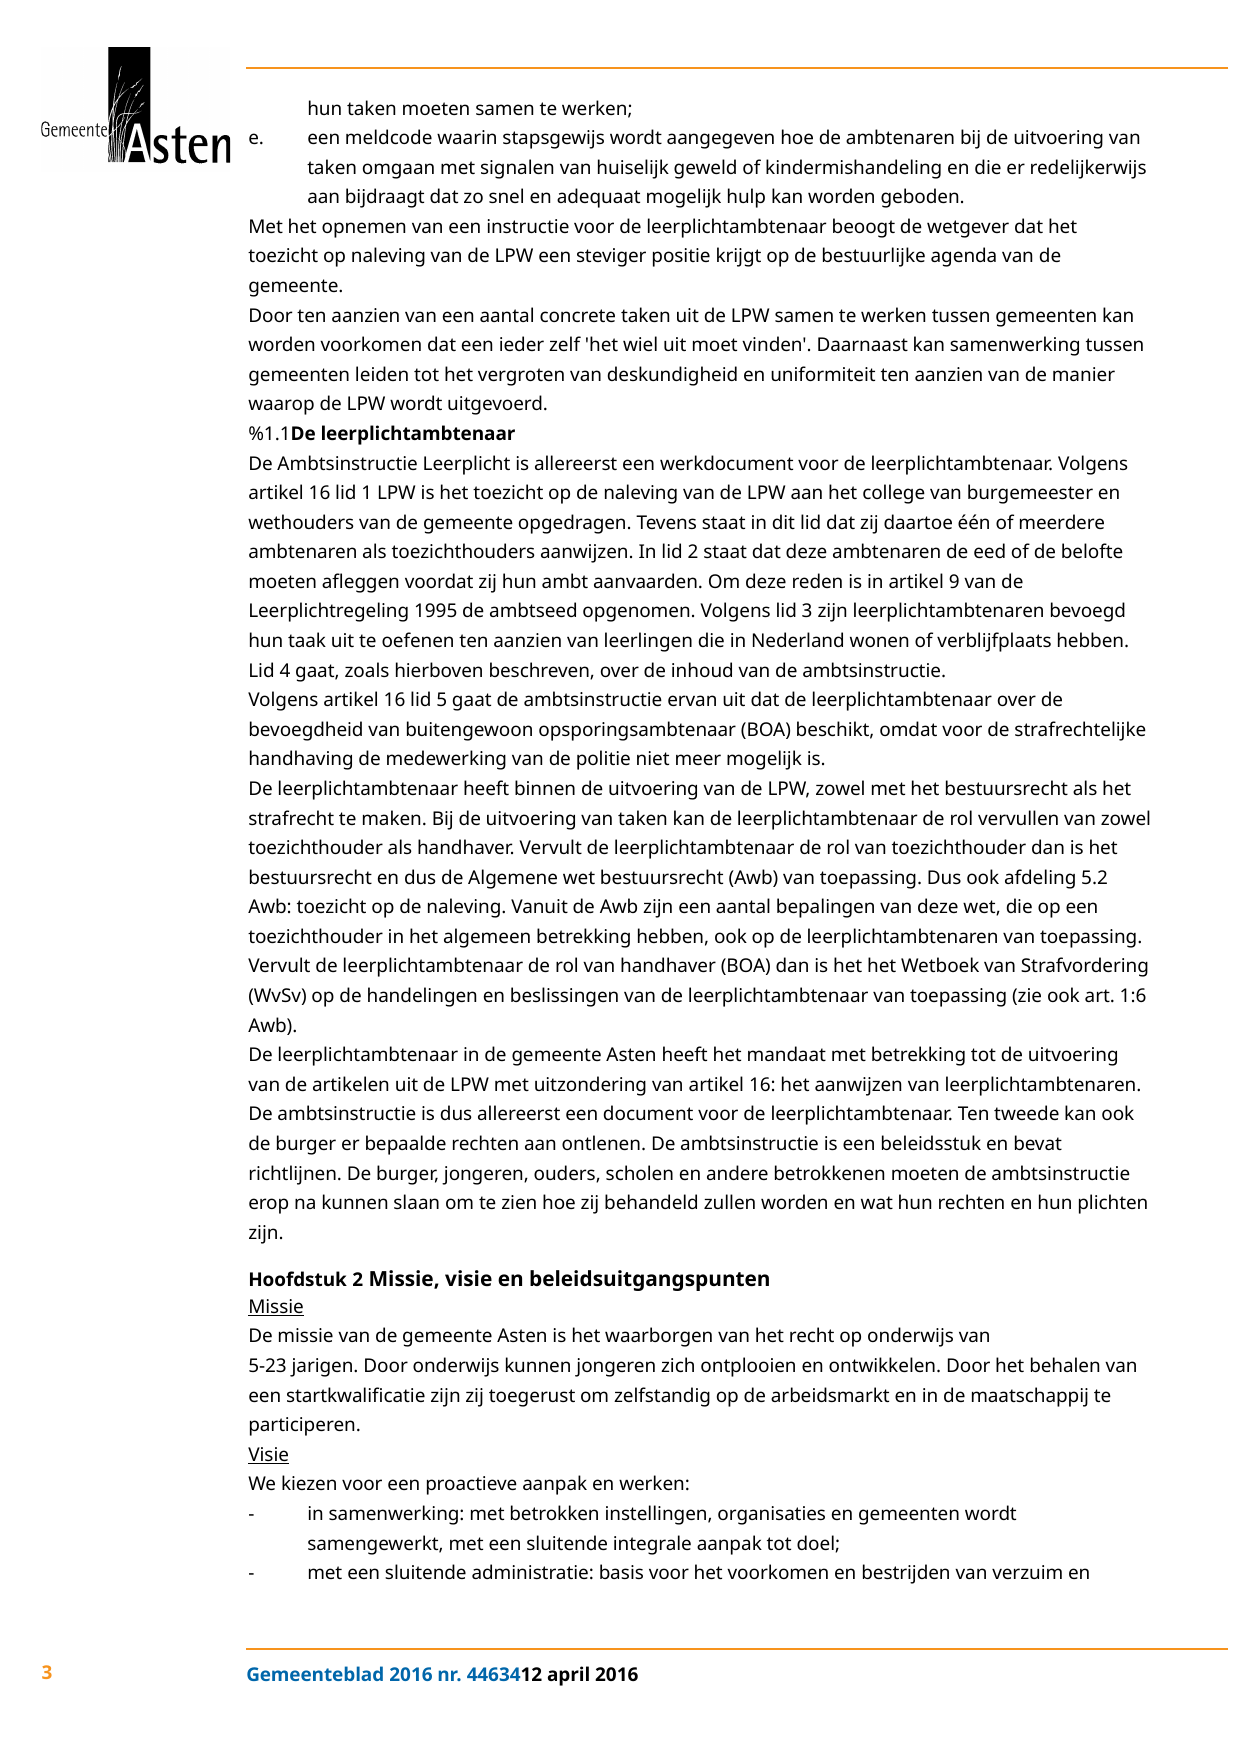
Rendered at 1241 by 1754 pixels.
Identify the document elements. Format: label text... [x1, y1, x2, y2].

text Vervult de leerplichtambtenaar de rol van handhaver (BOA) dan is het het Wetboek van Strafvordering (WvSv) op de handelingen en beslissingen van de leerplichtambtenaar van toepassing (zie ook art. 1:6 Awb). [248, 953, 1152, 1038]
text Visie [248, 1441, 1152, 1467]
text De leerplichtambtenaar in de gemeente Asten heeft het mandaat met betrekking tot de uitvoering van de artikelen uit de LPW met uitzondering van artikel 16: het aanwijzen van leerplichtambtenaren. [248, 1041, 1152, 1097]
picture [41, 47, 231, 172]
text Met het opnemen van een instructie voor de leerplichtambtenaar beoogt de wetgever dat het toezicht op naleving van de LPW een steviger positie krijgt op de bestuurlijke agenda van de gemeente. [248, 213, 1152, 298]
text Door ten aanzien van een aantal concrete taken uit de LPW samen te werken tussen gemeenten kan worden voorkomen dat een ieder zelf 'het wiel uit moet vinden'. Daarnaast kan samenwerking tussen gemeenten leiden tot het vergroten van deskundigheid en uniformiteit ten aanzien van de manier waarop de LPW wordt uitgevoerd. [248, 302, 1152, 416]
text De missie van de gemeente Asten is het waarborgen van het recht op onderwijs van [248, 1323, 1152, 1348]
list hun taken moeten samen te werken; [248, 95, 1152, 121]
text We kiezen voor een proactieve aanpak en werken: [248, 1471, 1152, 1496]
text Missie [248, 1293, 1152, 1319]
text De Ambtsinstructie Leerplicht is allereerst een werkdocument voor de leerplichtambtenaar. Volgens artikel 16 lid 1 LPW is het toezicht op de naleving van de LPW aan het college van burgemeester en wethouders van de gemeente opgedragen. Tevens staat in dit lid dat zij daartoe één of meerdere ambtenaren als toezichthouders aanwijzen. In lid 2 staat dat deze ambtenaren de eed of de belofte moeten afleggen voordat zij hun ambt aanvaarden. Om deze reden is in artikel 9 van de Leerplichtregeling 1995 de ambtseed opgenomen. Volgens lid 3 zijn leerplichtambtenaren bevoegd hun taak uit te oefenen ten aanzien van leerlingen die in Nederland wonen of verblijfplaats hebben. Lid 4 gaat, zoals hierboven beschreven, over de inhoud van de ambtsinstructie. [248, 450, 1152, 683]
text Volgens artikel 16 lid 5 gaat de ambtsinstructie ervan uit dat de leerplichtambtenaar over de bevoegdheid van buitengewoon opsporingsambtenaar (BOA) beschikt, omdat voor de strafrechtelijke handhaving de medewerking van de politie niet meer mogelijk is. [248, 686, 1152, 771]
list een meldcode waarin stapsgewijs wordt aangegeven hoe de ambtenaren bij de uitvoering van taken omgaan met signalen van huiselijk geweld of kindermishandeling en die er redelijkerwijs aan bijdraagt dat zo snel en adequaat mogelijk hulp kan worden geboden. [248, 124, 1152, 209]
text De leerplichtambtenaar heeft binnen de uitvoering van de LPW, zowel met het bestuursrecht als het strafrecht te maken. Bij de uitvoering van taken kan de leerplichtambtenaar de rol vervullen van zowel toezichthouder als handhaver. Vervult de leerplichtambtenaar de rol van toezichthouder dan is het bestuursrecht en dus de Algemene wet bestuursrecht (Awb) van toepassing. Dus ook afdeling 5.2 Awb: toezicht op de naleving. Vanuit de Awb zijn een aantal bepalingen van deze wet, die op een toezichthouder in het algemeen betrekking hebben, ook op de leerplichtambtenaren van toepassing. [248, 775, 1152, 949]
text 5-23 jarigen. Door onderwijs kunnen jongeren zich ontplooien en ontwikkelen. Door het behalen van een startkwalificatie zijn zij toegerust om zelfstandig op de arbeidsmarkt en in de maatschappij te participeren. [248, 1352, 1152, 1437]
text %1.1De leerplichtambtenaar [248, 420, 1152, 446]
list in samenwerking: met betrokken instellingen, organisaties en gemeenten wordt samengewerkt, met een sluitende integrale aanpak tot doel; [248, 1500, 1152, 1555]
text De ambtsinstructie is dus allereerst een document voor de leerplichtambtenaar. Ten tweede kan ook de burger er bepaalde rechten aan ontlenen. De ambtsinstructie is een beleidsstuk en bevat richtlijnen. De burger, jongeren, ouders, scholen en andere betrokkenen moeten de ambtsinstructie erop na kunnen slaan om te zien hoe zij behandeld zullen worden en wat hun rechten en hun plichten zijn. [248, 1101, 1152, 1245]
list met een sluitende administratie: basis voor het voorkomen en bestrijden van verzuim en [248, 1559, 1152, 1585]
text Hoofdstuk 2 Missie, visie en beleidsuitgangspunten [248, 1264, 1152, 1293]
